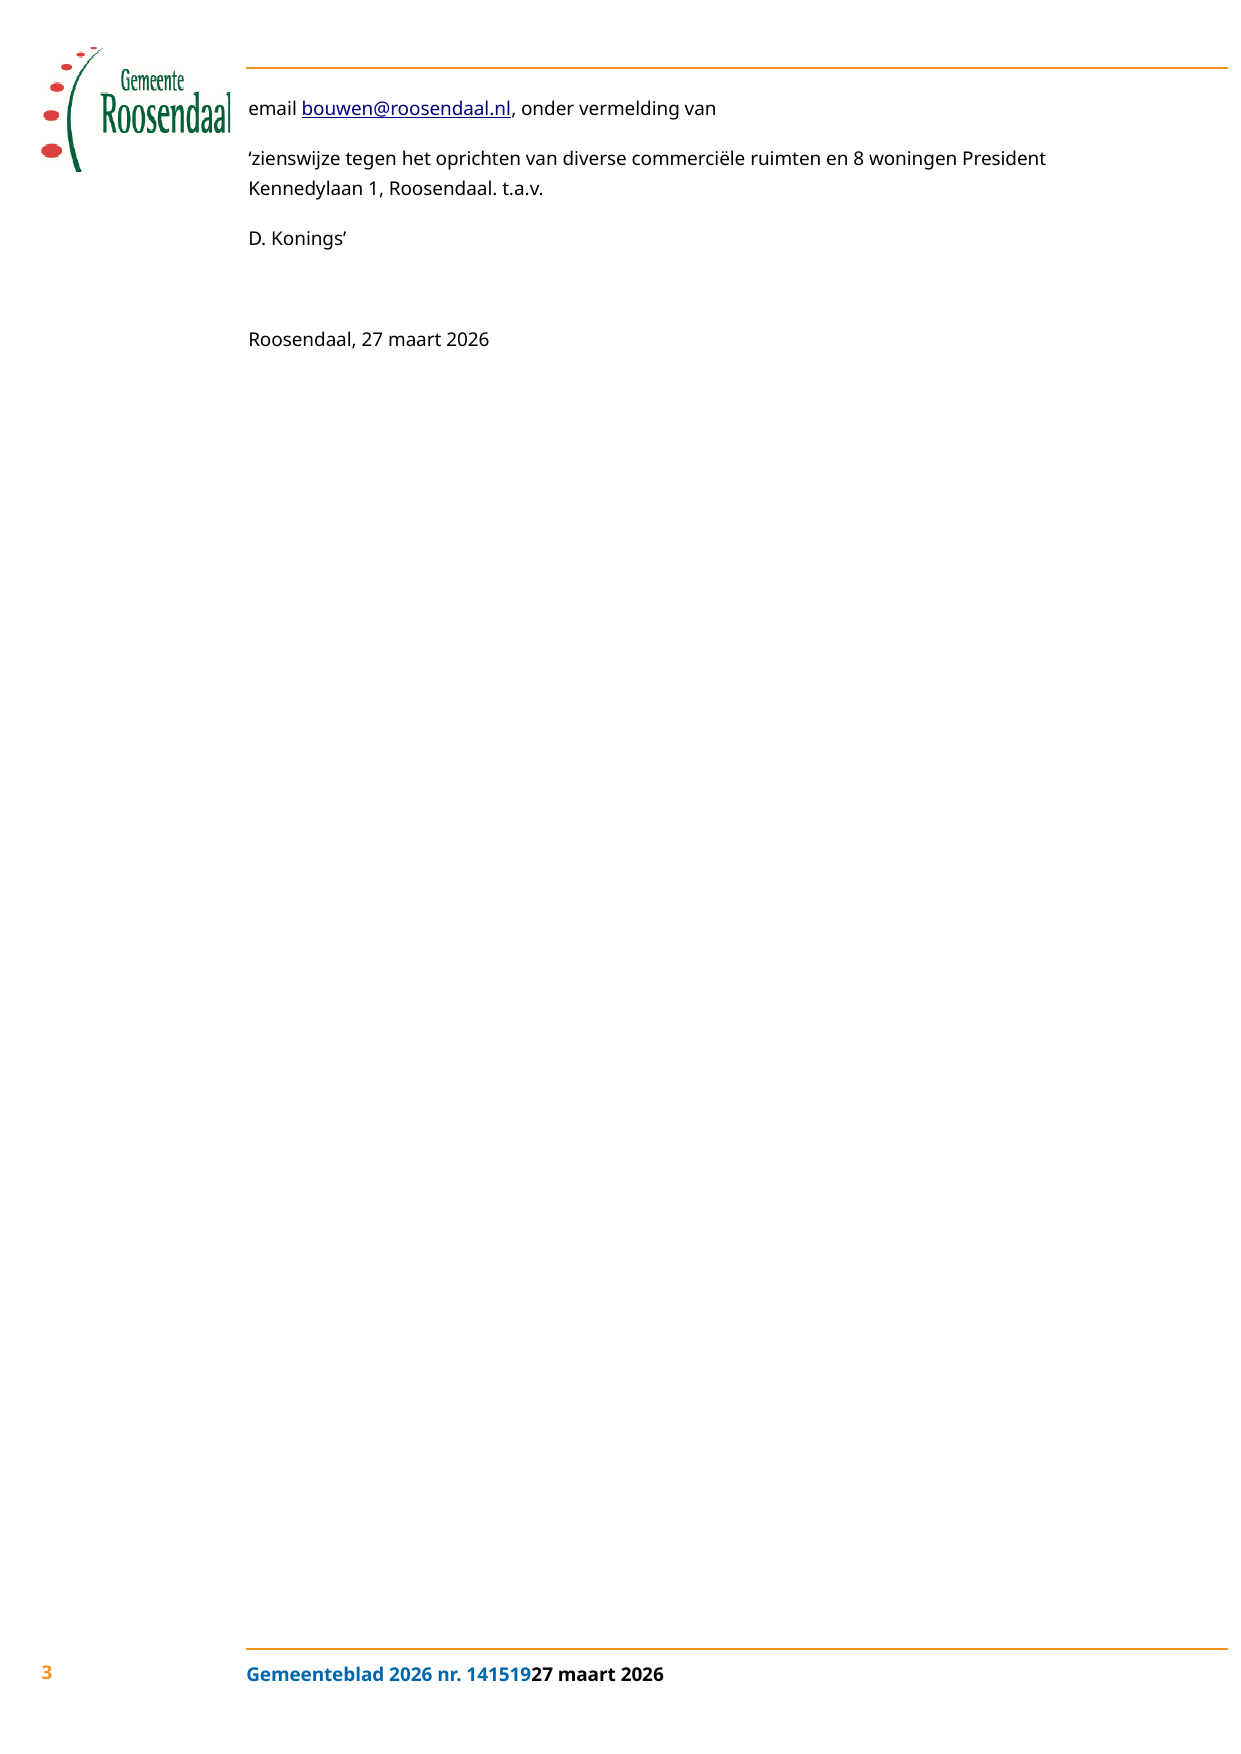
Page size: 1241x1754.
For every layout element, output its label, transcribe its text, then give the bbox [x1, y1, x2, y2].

text ‘zienswijze tegen het oprichten van diverse commerciële ruimten en 8 woningen President Kennedylaan 1, Roosendaal. t.a.v. [248, 145, 1152, 201]
text Roosendaal, 27 maart 2026 [248, 326, 1152, 352]
text D. Konings’ [248, 225, 1152, 251]
text email bouwen@roosendaal.nl, onder vermelding van [248, 95, 1152, 121]
picture [41, 47, 231, 172]
